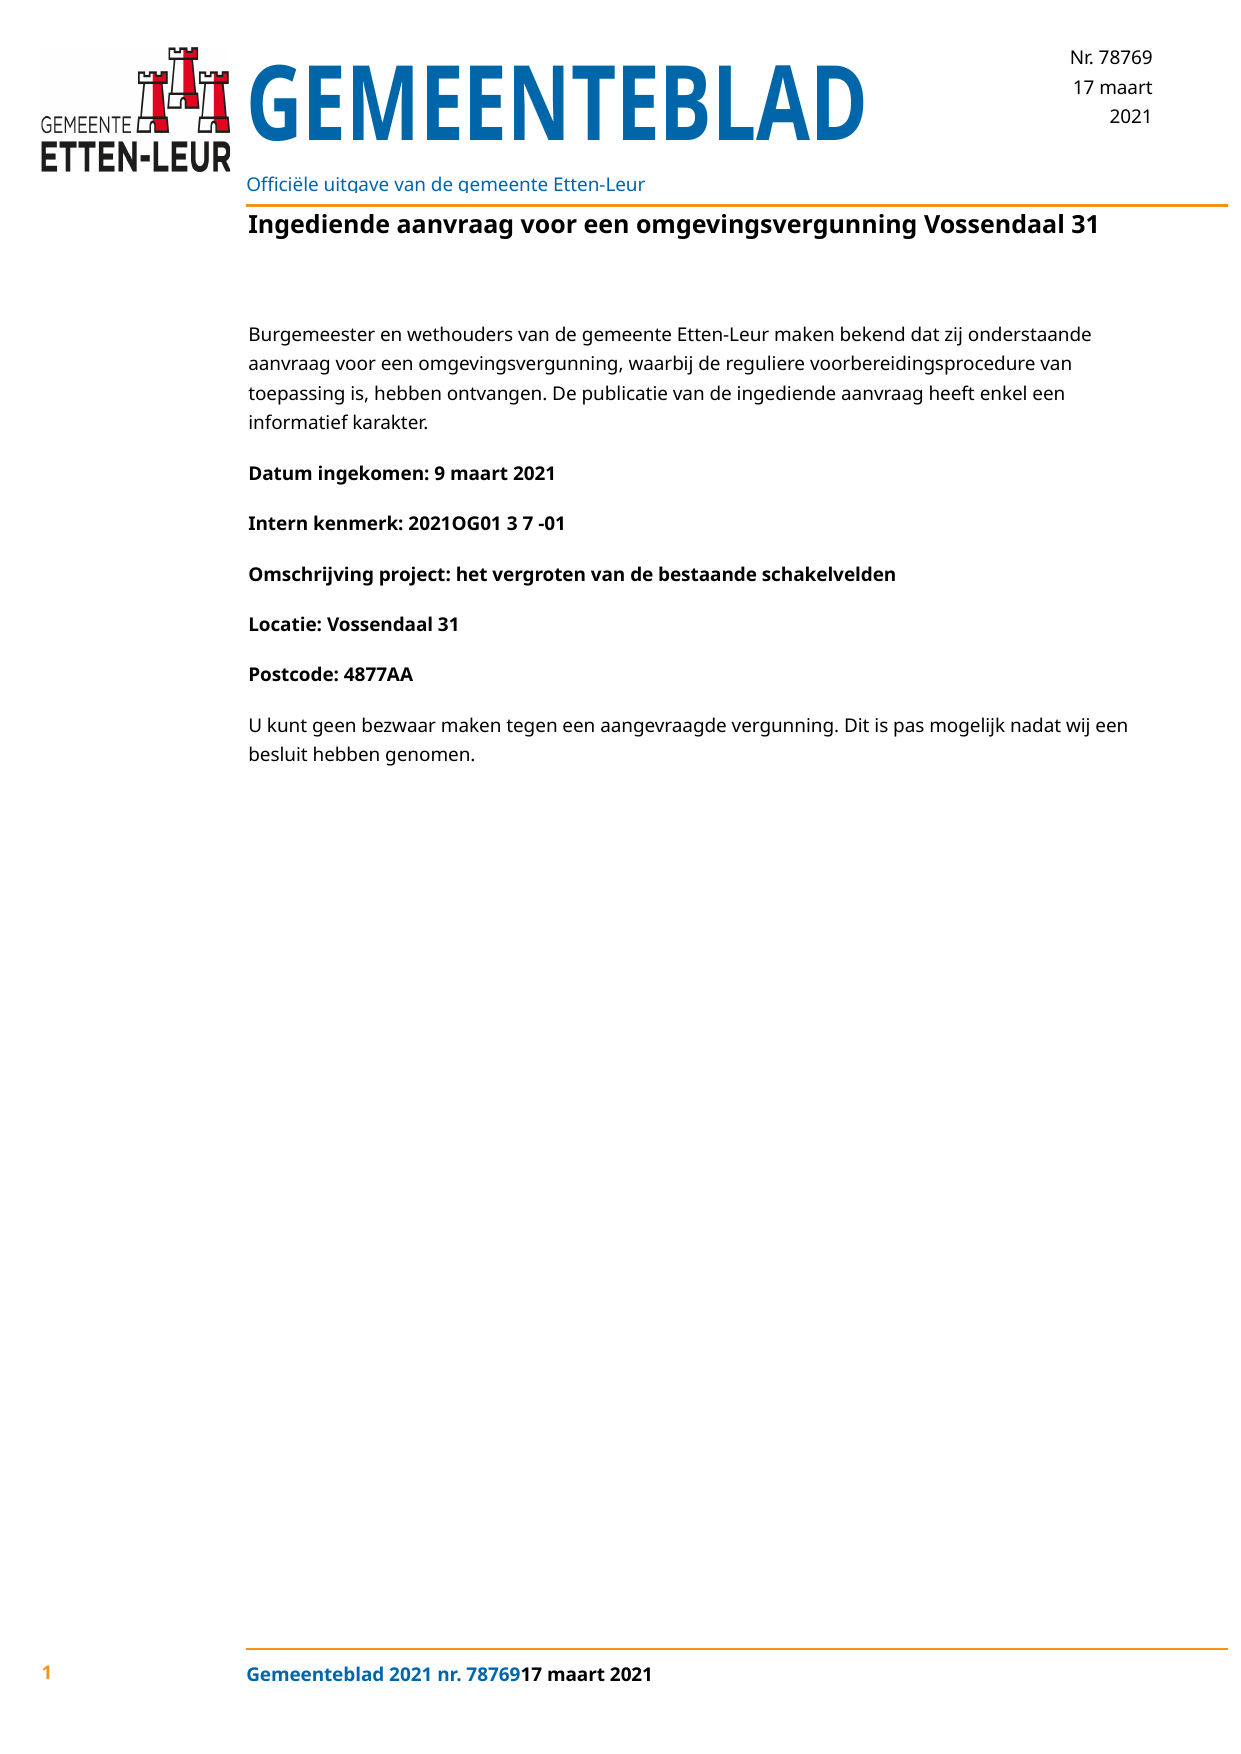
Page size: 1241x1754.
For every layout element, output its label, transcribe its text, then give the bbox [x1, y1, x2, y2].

text Ingediende aanvraag voor een omgevingsvergunning Vossendaal 31 [248, 207, 1152, 241]
text Datum ingekomen: 9 maart 2021 [248, 460, 1152, 486]
text Postcode: 4877AA [248, 662, 1152, 687]
picture [41, 47, 231, 172]
text Omschrijving project: het vergroten van de bestaande schakelvelden [248, 561, 1152, 586]
text Locatie: Vossendaal 31 [248, 611, 1152, 637]
text U kunt geen bezwaar maken tegen een aangevraagde vergunning. Dit is pas mogelijk nadat wij een besluit hebben genomen. [248, 712, 1152, 767]
text Intern kenmerk: 2021OG01 3 7 -01 [248, 510, 1152, 536]
text Burgemeester en wethouders van de gemeente Etten-Leur maken bekend dat zij onderstaande aanvraag voor een omgevingsvergunning, waarbij de reguliere voorbereidingsprocedure van toepassing is, hebben ontvangen. De publicatie van de ingediende aanvraag heeft enkel een informatief karakter. [248, 321, 1152, 435]
